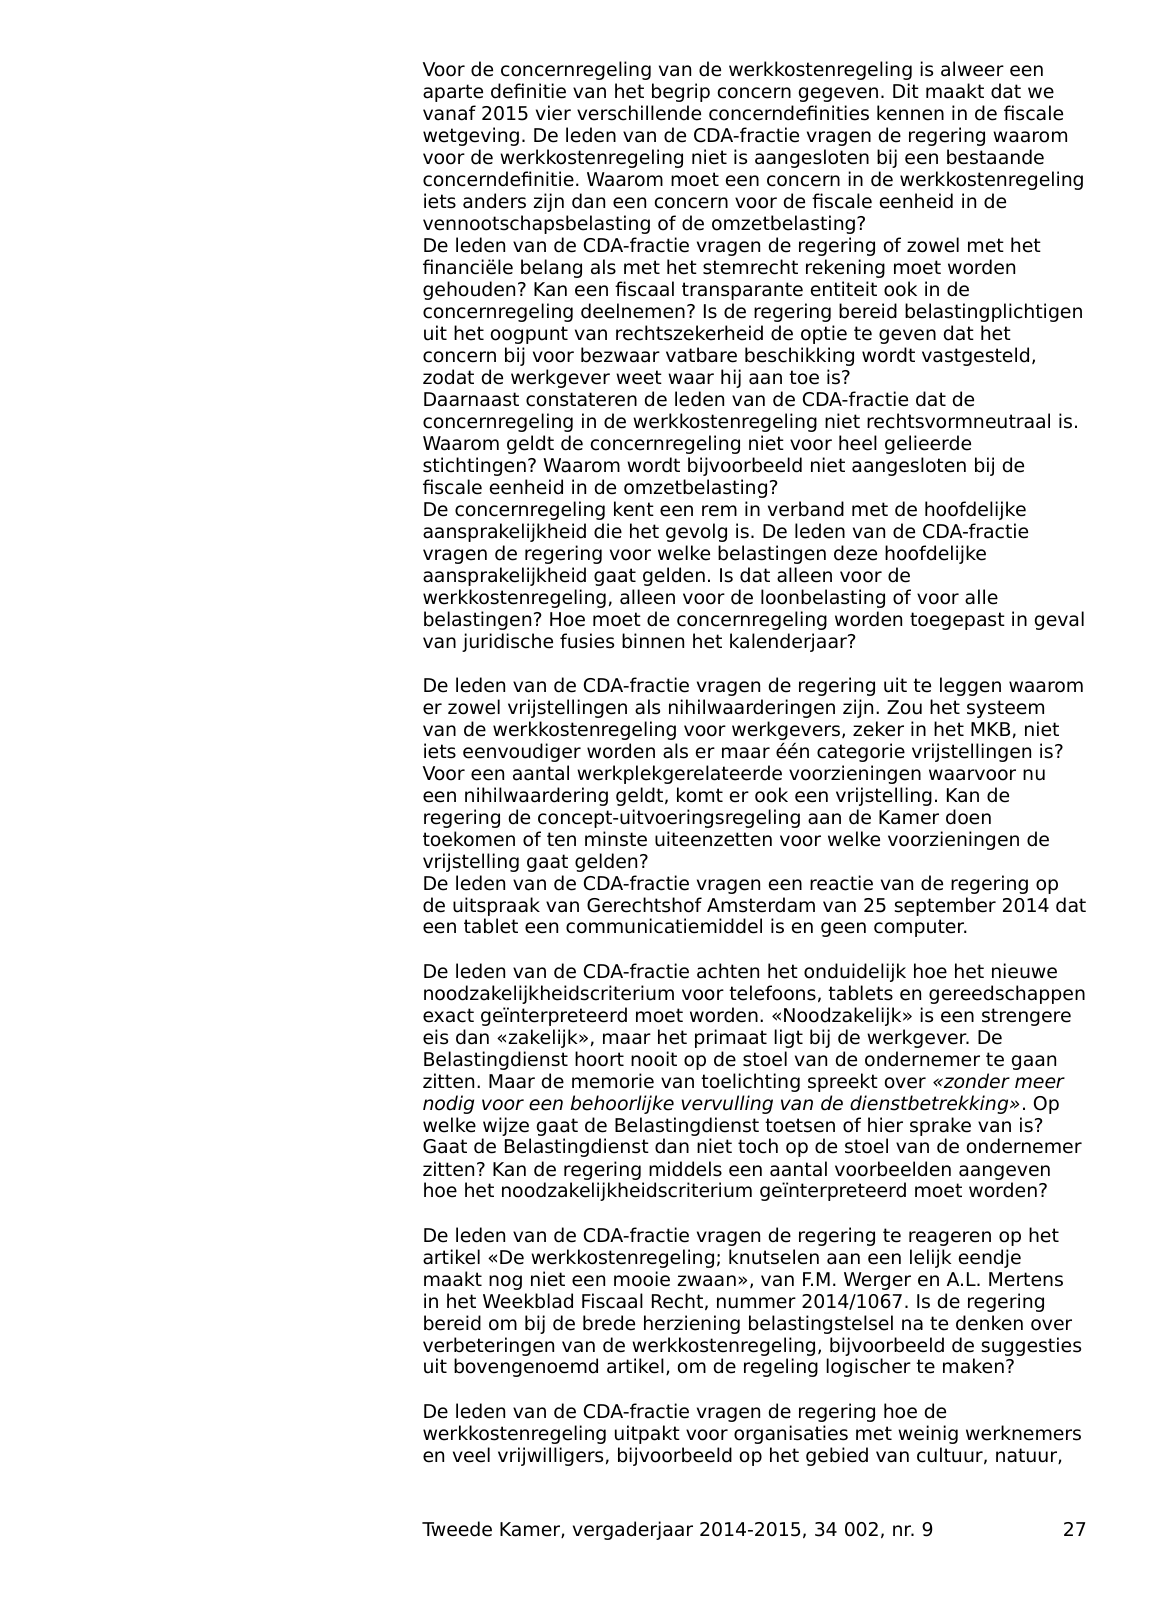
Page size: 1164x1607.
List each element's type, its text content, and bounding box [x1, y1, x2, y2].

text De leden van de CDA-fractie achten het onduidelijk hoe het nieuwe noodzakelijkheidscriterium voor telefoons, tablets en gereedschappen exact geïnterpreteerd moet worden. «Noodzakelijk» is een strengere eis dan «zakelijk», maar het primaat ligt bij de werkgever. De Belastingdienst hoort nooit op de stoel van de ondernemer te gaan zitten. Maar de memorie van toelichting spreekt over «zonder meer nodig voor een behoorlijke vervulling van de dienstbetrekking». Op welke wijze gaat de Belastingdienst toetsen of hier sprake van is? Gaat de Belastingdienst dan niet toch op de stoel van de ondernemer zitten? Kan de regering middels een aantal voorbeelden aangeven hoe het noodzakelijkheidscriterium geïnterpreteerd moet worden? [422, 961, 1087, 1202]
text De leden van de CDA-fractie vragen de regering uit te leggen waarom er zowel vrijstellingen als nihilwaarderingen zijn. Zou het systeem van de werkkostenregeling voor werkgevers, zeker in het MKB, niet iets eenvoudiger worden als er maar één categorie vrijstellingen is? Voor een aantal werkplekgerelateerde voorzieningen waarvoor nu een nihilwaardering geldt, komt er ook een vrijstelling. Kan de regering de concept-uitvoeringsregeling aan de Kamer doen toekomen of ten minste uiteenzetten voor welke voorzieningen de vrijstelling gaat gelden? [422, 675, 1087, 872]
text De concernregeling kent een rem in verband met de hoofdelijke aansprakelijkheid die het gevolg is. De leden van de CDA-fractie vragen de regering voor welke belastingen deze hoofdelijke aansprakelijkheid gaat gelden. Is dat alleen voor de werkkostenregeling, alleen voor de loonbelasting of voor alle belastingen? Hoe moet de concernregeling worden toegepast in geval van juridische fusies binnen het kalenderjaar? [422, 499, 1087, 652]
text De leden van de CDA-fractie vragen de regering te reageren op het artikel «De werkkostenregeling; knutselen aan een lelijk eendje maakt nog niet een mooie zwaan», van F.M. Werger en A.L. Mertens in het Weekblad Fiscaal Recht, nummer 2014/1067. Is de regering bereid om bij de brede herziening belastingstelsel na te denken over verbeteringen van de werkkostenregeling, bijvoorbeeld de suggesties uit bovengenoemd artikel, om de regeling logischer te maken? [422, 1224, 1087, 1378]
text De leden van de CDA-fractie vragen een reactie van de regering op de uitspraak van Gerechtshof Amsterdam van 25 september 2014 dat een tablet een communicatiemiddel is en geen computer. [422, 872, 1087, 938]
text De leden van de CDA-fractie vragen de regering hoe de werkkostenregeling uitpakt voor organisaties met weinig werknemers en veel vrijwilligers, bijvoorbeeld op het gebied van cultuur, natuur, [422, 1401, 1087, 1467]
text De leden van de CDA-fractie vragen de regering of zowel met het financiële belang als met het stemrecht rekening moet worden gehouden? Kan een fiscaal transparante entiteit ook in de concernregeling deelnemen? Is de regering bereid belastingplichtigen uit het oogpunt van rechtszekerheid de optie te geven dat het concern bij voor bezwaar vatbare beschikking wordt vastgesteld, zodat de werkgever weet waar hij aan toe is? [422, 235, 1087, 389]
text Voor de concernregeling van de werkkostenregeling is alweer een aparte definitie van het begrip concern gegeven. Dit maakt dat we vanaf 2015 vier verschillende concerndefinities kennen in de fiscale wetgeving. De leden van de CDA-fractie vragen de regering waarom voor de werkkostenregeling niet is aangesloten bij een bestaande concerndefinitie. Waarom moet een concern in de werkkostenregeling iets anders zijn dan een concern voor de fiscale eenheid in de vennootschapsbelasting of de omzetbelasting? [422, 59, 1087, 235]
text Daarnaast constateren de leden van de CDA-fractie dat de concernregeling in de werkkostenregeling niet rechtsvormneutraal is. Waarom geldt de concernregeling niet voor heel gelieerde stichtingen? Waarom wordt bijvoorbeeld niet aangesloten bij de fiscale eenheid in de omzetbelasting? [422, 389, 1087, 499]
